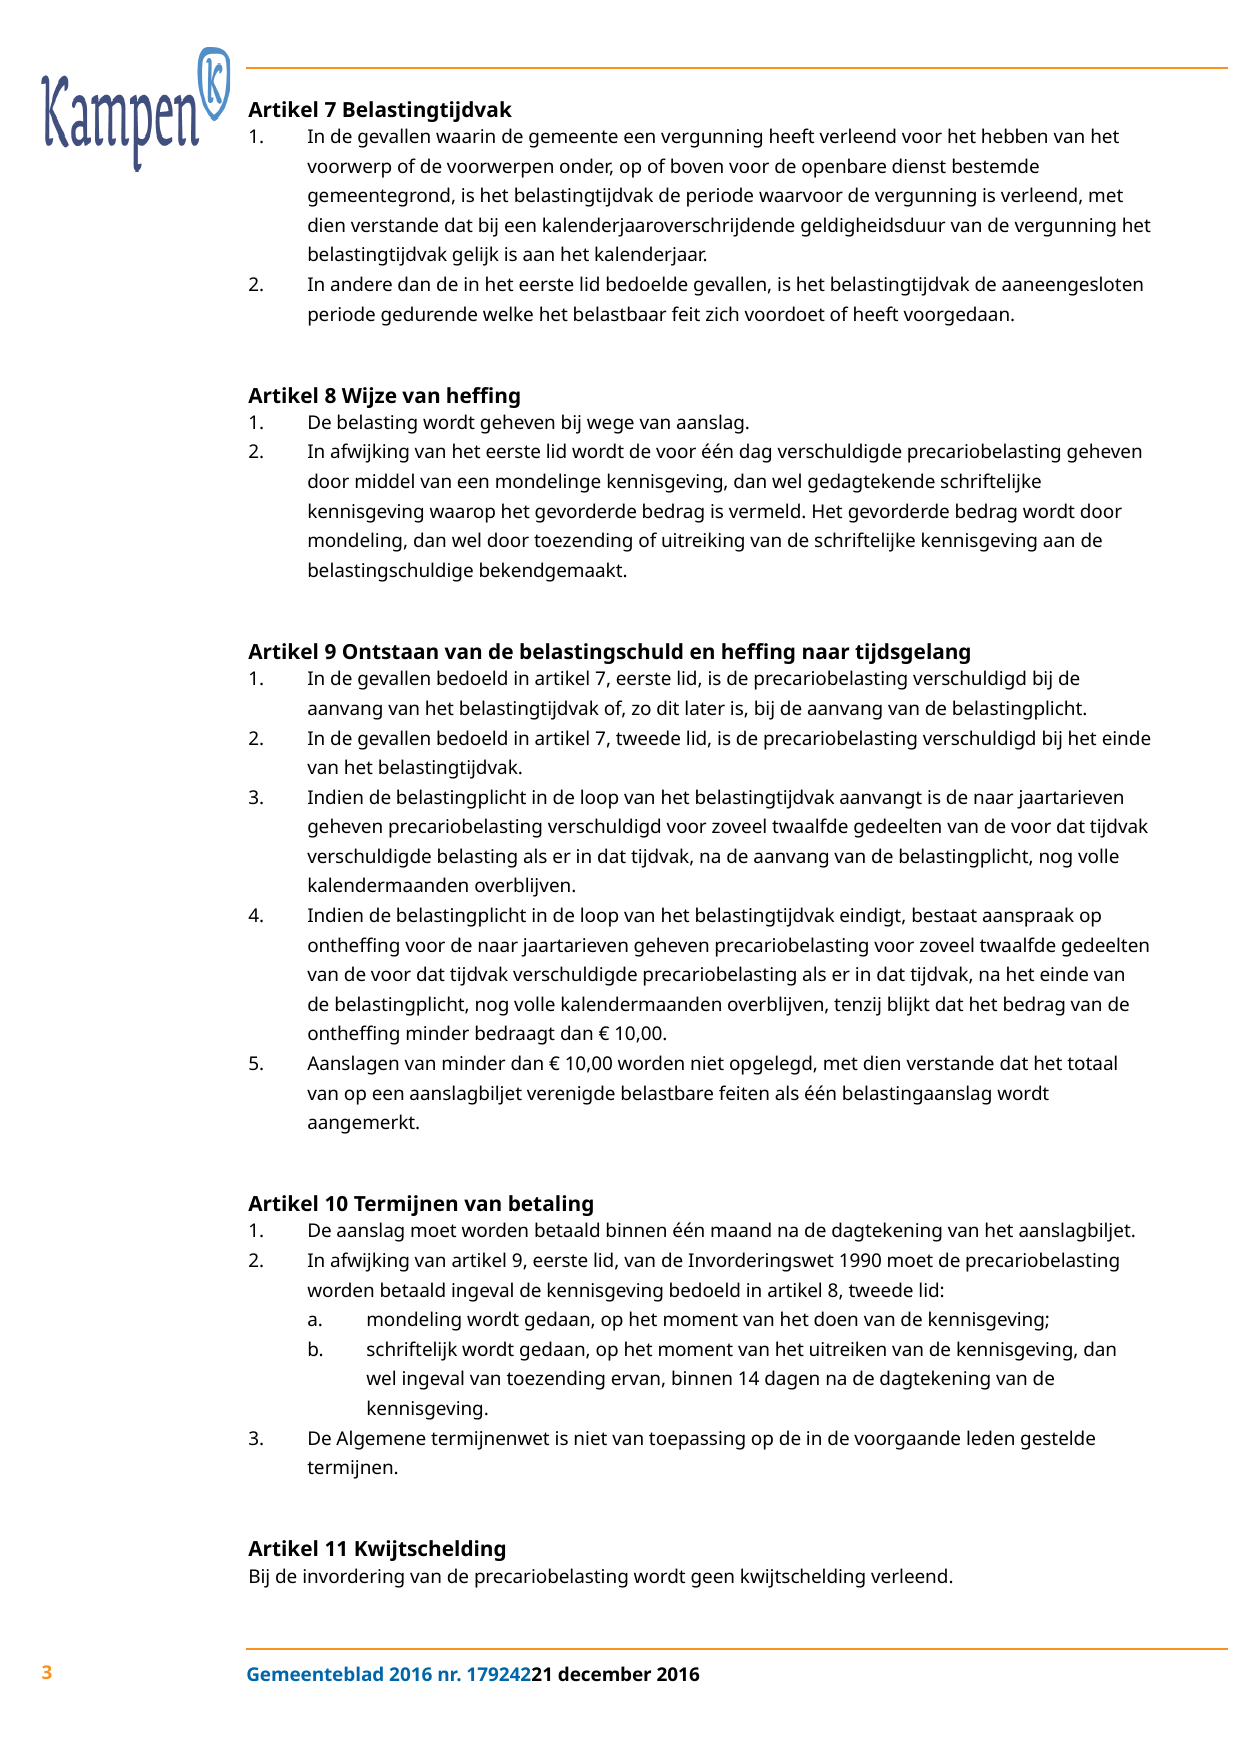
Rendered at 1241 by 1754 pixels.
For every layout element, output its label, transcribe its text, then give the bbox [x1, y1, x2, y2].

picture [41, 47, 231, 172]
list Indien de belastingplicht in de loop van het belastingtijdvak aanvangt is de naar jaartarieven geheven precariobelasting verschuldigd voor zoveel twaalfde gedeelten van de voor dat tijdvak verschuldigde belasting als er in dat tijdvak, na de aanvang van de belastingplicht, nog volle kalendermaanden overblijven. [248, 784, 1152, 898]
list In afwijking van het eerste lid wordt de voor één dag verschuldigde precariobelasting geheven door middel van een mondelinge kennisgeving, dan wel gedagtekende schriftelijke kennisgeving waarop het gevorderde bedrag is vermeld. Het gevorderde bedrag wordt door mondeling, dan wel door toezending of uitreiking van de schriftelijke kennisgeving aan de belastingschuldige bekendgemaakt. [248, 439, 1152, 583]
list De belasting wordt geheven bij wege van aanslag. [248, 409, 1152, 435]
list mondeling wordt gedaan, op het moment van het doen van de kennisgeving; [307, 1306, 1152, 1332]
list In afwijking van artikel 9, eerste lid, van de Invorderingswet 1990 moet de precariobelasting worden betaald ingeval de kennisgeving bedoeld in artikel 8, tweede lid: [248, 1247, 1152, 1303]
text Artikel 11 Kwijtschelding [248, 1534, 1152, 1563]
list In de gevallen bedoeld in artikel 7, tweede lid, is de precariobelasting verschuldigd bij het einde van het belastingtijdvak. [248, 725, 1152, 780]
list Aanslagen van minder dan € 10,00 worden niet opgelegd, met dien verstande dat het totaal van op een aanslagbiljet verenigde belastbare feiten als één belastingaanslag wordt aangemerkt. [248, 1050, 1152, 1135]
text Artikel 9 Ontstaan van de belastingschuld en heffing naar tijdsgelang [248, 637, 1152, 666]
list De aanslag moet worden betaald binnen één maand na de dagtekening van het aanslagbiljet. [248, 1218, 1152, 1243]
text Artikel 7 Belastingtijdvak [248, 95, 1152, 123]
text Bij de invordering van de precariobelasting wordt geen kwijtschelding verleend. [248, 1563, 1152, 1588]
text Artikel 10 Termijnen van betaling [248, 1189, 1152, 1218]
list schriftelijk wordt gedaan, op het moment van het uitreiken van de kennisgeving, dan wel ingeval van toezending ervan, binnen 14 dagen na de dagtekening van de kennisgeving. [307, 1336, 1152, 1421]
text Artikel 8 Wijze van heffing [248, 381, 1152, 409]
list In de gevallen waarin de gemeente een vergunning heeft verleend voor het hebben van het voorwerp of de voorwerpen onder, op of boven voor de openbare dienst bestemde gemeentegrond, is het belastingtijdvak de periode waarvoor de vergunning is verleend, met dien verstande dat bij een kalenderjaaroverschrijdende geldigheidsduur van de vergunning het belastingtijdvak gelijk is aan het kalenderjaar. [248, 123, 1152, 267]
list In de gevallen bedoeld in artikel 7, eerste lid, is de precariobelasting verschuldigd bij de aanvang van het belastingtijdvak of, zo dit later is, bij de aanvang van de belastingplicht. [248, 666, 1152, 721]
list In andere dan de in het eerste lid bedoelde gevallen, is het belastingtijdvak de aaneengesloten periode gedurende welke het belastbaar feit zich voordoet of heeft voorgedaan. [248, 271, 1152, 326]
list De Algemene termijnenwet is niet van toepassing op de in de voorgaande leden gestelde termijnen. [248, 1425, 1152, 1480]
list Indien de belastingplicht in de loop van het belastingtijdvak eindigt, bestaat aanspraak op ontheffing voor de naar jaartarieven geheven precariobelasting voor zoveel twaalfde gedeelten van de voor dat tijdvak verschuldigde precariobelasting als er in dat tijdvak, na het einde van de belastingplicht, nog volle kalendermaanden overblijven, tenzij blijkt dat het bedrag van de ontheffing minder bedraagt dan € 10,00. [248, 902, 1152, 1046]
